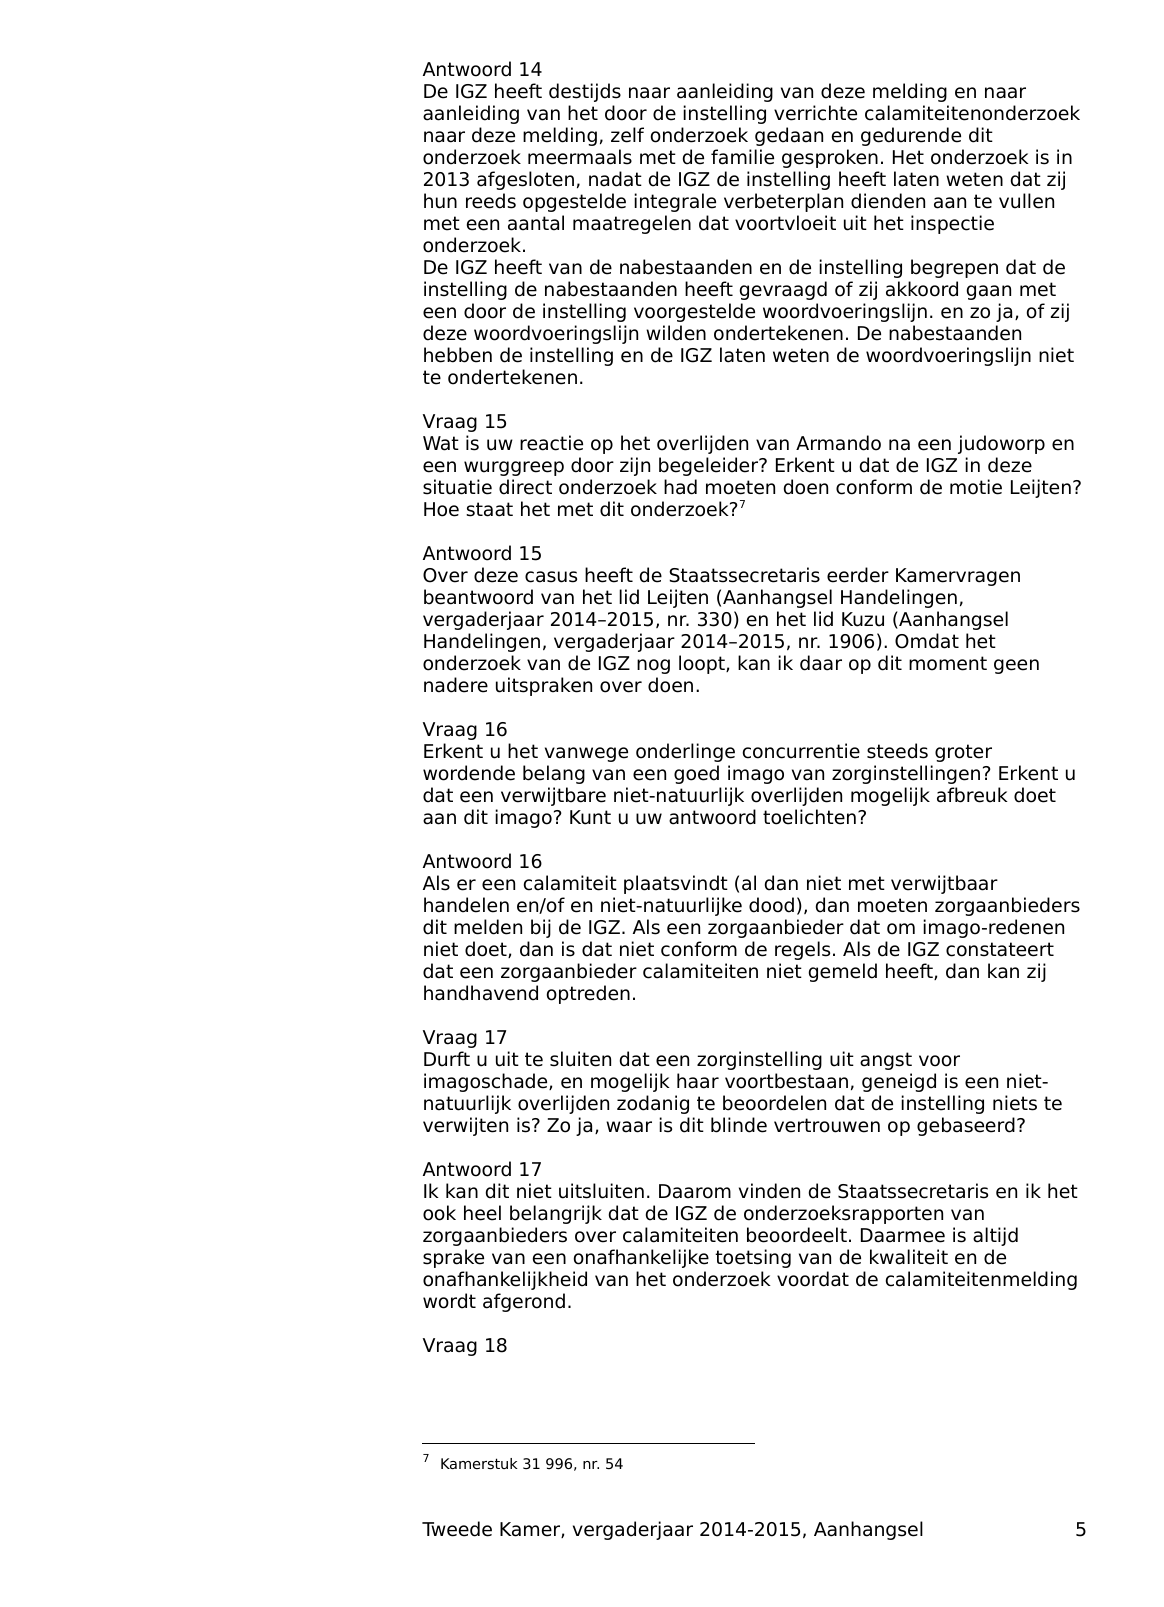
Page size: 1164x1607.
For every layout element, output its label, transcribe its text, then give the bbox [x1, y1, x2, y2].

text Ik kan dit niet uitsluiten. Daarom vinden de Staatssecretaris en ik het ook heel belangrijk dat de IGZ de onderzoeksrapporten van zorgaanbieders over calamiteiten beoordeelt. Daarmee is altijd sprake van een onafhankelijke toetsing van de kwaliteit en de onafhankelijkheid van het onderzoek voordat de calamiteitenmelding wordt afgerond. [422, 1181, 1087, 1313]
text Antwoord 15 [422, 543, 1087, 565]
text Antwoord 16 [422, 851, 1087, 873]
text Wat is uw reactie op het overlijden van Armando na een judoworp en een wurggreep door zijn begeleider? Erkent u dat de IGZ in deze situatie direct onderzoek had moeten doen conform de motie Leijten? Hoe staat het met dit onderzoek? [422, 433, 1087, 521]
text Over deze casus heeft de Staatssecretaris eerder Kamervragen beantwoord van het lid Leijten (Aanhangsel Handelingen, vergaderjaar 2014–2015, nr. 330) en het lid Kuzu (Aanhangsel Handelingen, vergaderjaar 2014–2015, nr. 1906). Omdat het onderzoek van de IGZ nog loopt, kan ik daar op dit moment geen nadere uitspraken over doen. [422, 565, 1087, 697]
text Erkent u het vanwege onderlinge concurrentie steeds groter wordende belang van een goed imago van zorginstellingen? Erkent u dat een verwijtbare niet-natuurlijk overlijden mogelijk afbreuk doet aan dit imago? Kunt u uw antwoord toelichten? [422, 741, 1087, 829]
text Vraag 17 [422, 1027, 1087, 1049]
text Vraag 15 [422, 411, 1087, 433]
text Als er een calamiteit plaatsvindt (al dan niet met verwijtbaar handelen en/of en niet-natuurlijke dood), dan moeten zorgaanbieders dit melden bij de IGZ. Als een zorgaanbieder dat om imago-redenen niet doet, dan is dat niet conform de regels. Als de IGZ constateert dat een zorgaanbieder calamiteiten niet gemeld heeft, dan kan zij handhavend optreden. [422, 873, 1087, 1005]
text Vraag 18 [422, 1335, 1087, 1357]
text De IGZ heeft van de nabestaanden en de instelling begrepen dat de instelling de nabestaanden heeft gevraagd of zij akkoord gaan met een door de instelling voorgestelde woordvoeringslijn. en zo ja, of zij deze woordvoeringslijn wilden ondertekenen. De nabestaanden hebben de instelling en de IGZ laten weten de woordvoeringslijn niet te ondertekenen. [422, 257, 1087, 389]
text Durft u uit te sluiten dat een zorginstelling uit angst voor imagoschade, en mogelijk haar voortbestaan, geneigd is een niet-natuurlijk overlijden zodanig te beoordelen dat de instelling niets te verwijten is? Zo ja, waar is dit blinde vertrouwen op gebaseerd? [422, 1049, 1087, 1137]
text Kamerstuk 31 996, nr. 54 [422, 1452, 1087, 1474]
text Antwoord 17 [422, 1159, 1087, 1181]
text De IGZ heeft destijds naar aanleiding van deze melding en naar aanleiding van het door de instelling verrichte calamiteitenonderzoek naar deze melding, zelf onderzoek gedaan en gedurende dit onderzoek meermaals met de familie gesproken. Het onderzoek is in 2013 afgesloten, nadat de IGZ de instelling heeft laten weten dat zij hun reeds opgestelde integrale verbeterplan dienden aan te vullen met een aantal maatregelen dat voortvloeit uit het inspectie onderzoek. [422, 81, 1087, 257]
text Vraag 16 [422, 719, 1087, 741]
text Antwoord 14 [422, 59, 1087, 81]
